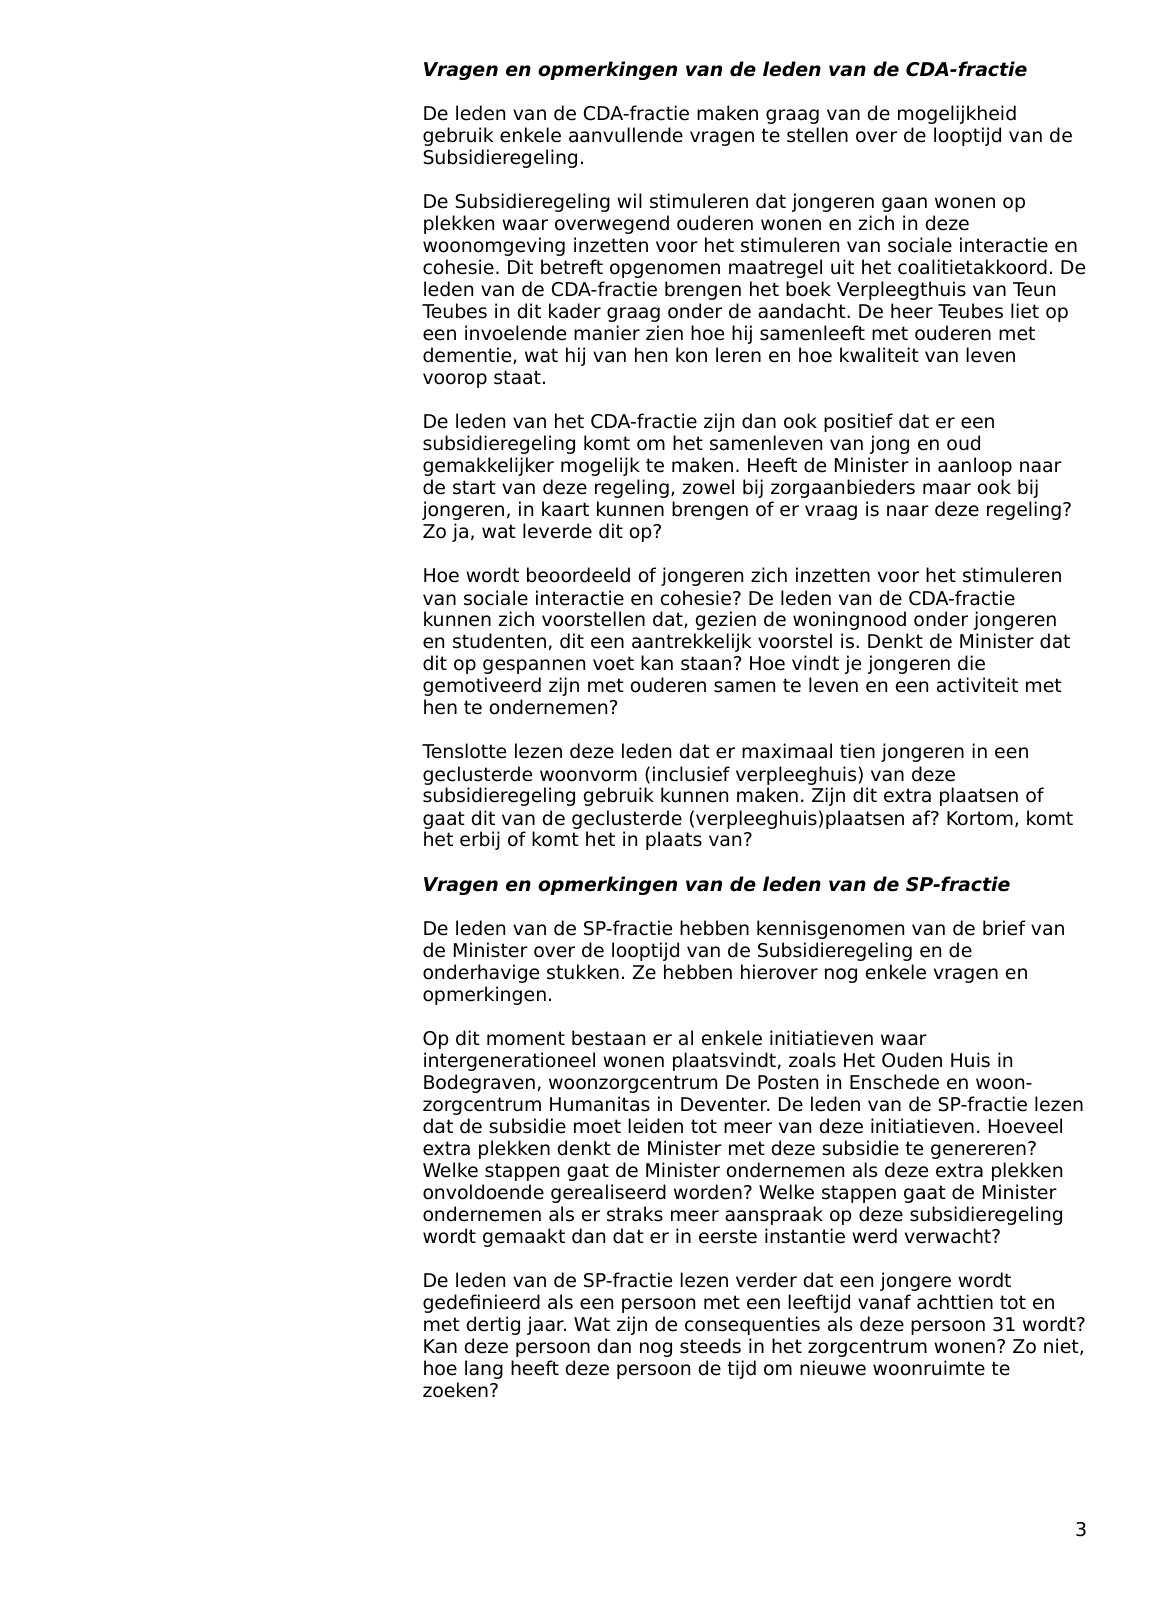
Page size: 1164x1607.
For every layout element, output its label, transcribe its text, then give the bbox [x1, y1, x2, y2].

text De leden van de SP-fractie hebben kennisgenomen van de brief van de Minister over de looptijd van de Subsidieregeling en de onderhavige stukken. Ze hebben hierover nog enkele vragen en opmerkingen. [422, 918, 1087, 1006]
text Tenslotte lezen deze leden dat er maximaal tien jongeren in een geclusterde woonvorm (inclusief verpleeghuis) van deze subsidieregeling gebruik kunnen maken. Zijn dit extra plaatsen of gaat dit van de geclusterde (verpleeghuis)plaatsen af? Kortom, komt het erbij of komt het in plaats van? [422, 741, 1087, 851]
text De leden van de CDA-fractie maken graag van de mogelijkheid gebruik enkele aanvullende vragen te stellen over de looptijd van de Subsidieregeling. [422, 103, 1087, 169]
text De leden van het CDA-fractie zijn dan ook positief dat er een subsidieregeling komt om het samenleven van jong en oud gemakkelijker mogelijk te maken. Heeft de Minister in aanloop naar de start van deze regeling, zowel bij zorgaanbieders maar ook bij jongeren, in kaart kunnen brengen of er vraag is naar deze regeling? Zo ja, wat leverde dit op? [422, 411, 1087, 543]
text Op dit moment bestaan er al enkele initiatieven waar intergenerationeel wonen plaatsvindt, zoals Het Ouden Huis in Bodegraven, woonzorgcentrum De Posten in Enschede en woon- zorgcentrum Humanitas in Deventer. De leden van de SP-fractie lezen dat de subsidie moet leiden tot meer van deze initiatieven. Hoeveel extra plekken denkt de Minister met deze subsidie te genereren? Welke stappen gaat de Minister ondernemen als deze extra plekken onvoldoende gerealiseerd worden? Welke stappen gaat de Minister ondernemen als er straks meer aanspraak op deze subsidieregeling wordt gemaakt dan dat er in eerste instantie werd verwacht? [422, 1028, 1087, 1248]
text De Subsidieregeling wil stimuleren dat jongeren gaan wonen op plekken waar overwegend ouderen wonen en zich in deze woonomgeving inzetten voor het stimuleren van sociale interactie en cohesie. Dit betreft opgenomen maatregel uit het coalitietakkoord. De leden van de CDA-fractie brengen het boek Verpleegthuis van Teun Teubes in dit kader graag onder de aandacht. De heer Teubes liet op een invoelende manier zien hoe hij samenleeft met ouderen met dementie, wat hij van hen kon leren en hoe kwaliteit van leven voorop staat. [422, 191, 1087, 389]
subtitle Vragen en opmerkingen van de leden van de CDA-fractie [422, 59, 1087, 81]
text De leden van de SP-fractie lezen verder dat een jongere wordt gedefinieerd als een persoon met een leeftijd vanaf achttien tot en met dertig jaar. Wat zijn de consequenties als deze persoon 31 wordt? Kan deze persoon dan nog steeds in het zorgcentrum wonen? Zo niet, hoe lang heeft deze persoon de tijd om nieuwe woonruimte te zoeken? [422, 1270, 1087, 1402]
text Hoe wordt beoordeeld of jongeren zich inzetten voor het stimuleren van sociale interactie en cohesie? De leden van de CDA-fractie kunnen zich voorstellen dat, gezien de woningnood onder jongeren en studenten, dit een aantrekkelijk voorstel is. Denkt de Minister dat dit op gespannen voet kan staan? Hoe vindt je jongeren die gemotiveerd zijn met ouderen samen te leven en een activiteit met hen te ondernemen? [422, 565, 1087, 719]
subtitle Vragen en opmerkingen van de leden van de SP-fractie [422, 873, 1087, 896]
